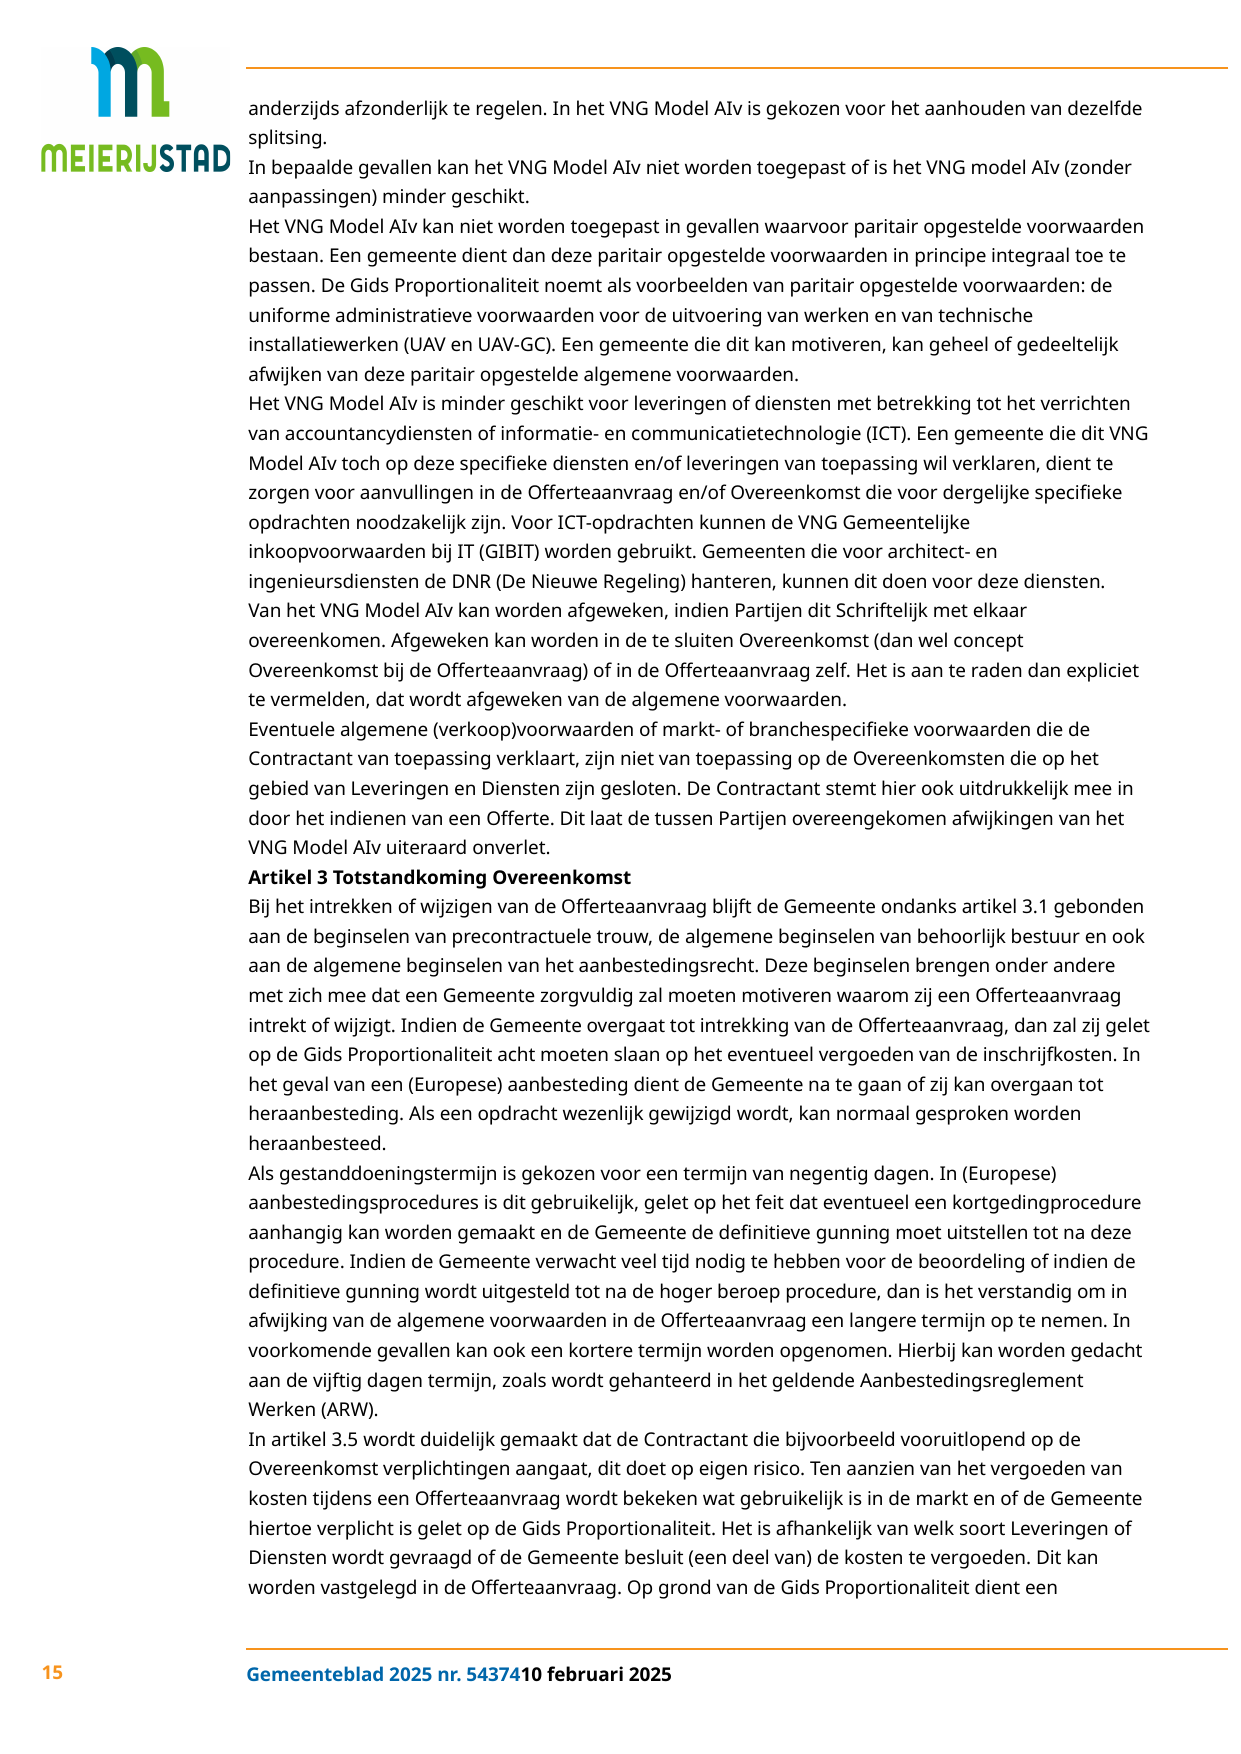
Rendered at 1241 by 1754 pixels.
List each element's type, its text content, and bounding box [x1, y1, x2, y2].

text Als gestanddoeningstermijn is gekozen voor een termijn van negentig dagen. In (Europese) aanbestedingsprocedures is dit gebruikelijk, gelet op het feit dat eventueel een kortgedingprocedure aanhangig kan worden gemaakt en de Gemeente de definitieve gunning moet uitstellen tot na deze procedure. Indien de Gemeente verwacht veel tijd nodig te hebben voor de beoordeling of indien de definitieve gunning wordt uitgesteld tot na de hoger beroep procedure, dan is het verstandig om in afwijking van de algemene voorwaarden in de Offerteaanvraag een langere termijn op te nemen. In voorkomende gevallen kan ook een kortere termijn worden opgenomen. Hierbij kan worden gedacht aan de vijftig dagen termijn, zoals wordt gehanteerd in het geldende Aanbestedingsreglement Werken (ARW). [248, 1160, 1152, 1422]
text Van het VNG Model AIv kan worden afgeweken, indien Partijen dit Schriftelijk met elkaar overeenkomen. Afgeweken kan worden in de te sluiten Overeenkomst (dan wel concept Overeenkomst bij de Offerteaanvraag) of in de Offerteaanvraag zelf. Het is aan te raden dan expliciet te vermelden, dat wordt afgeweken van de algemene voorwaarden. [248, 598, 1152, 712]
text Het VNG Model AIv kan niet worden toegepast in gevallen waarvoor paritair opgestelde voorwaarden bestaan. Een gemeente dient dan deze paritair opgestelde voorwaarden in principe integraal toe te passen. De Gids Proportionaliteit noemt als voorbeelden van paritair opgestelde voorwaarden: de uniforme administratieve voorwaarden voor de uitvoering van werken en van technische installatiewerken (UAV en UAV-GC). Een gemeente die dit kan motiveren, kan geheel of gedeeltelijk afwijken van deze paritair opgestelde algemene voorwaarden. [248, 213, 1152, 387]
text Artikel 3 Totstandkoming Overeenkomst [248, 864, 1152, 890]
text Bij het intrekken of wijzigen van de Offerteaanvraag blijft de Gemeente ondanks artikel 3.1 gebonden aan de beginselen van precontractuele trouw, de algemene beginselen van behoorlijk bestuur en ook aan de algemene beginselen van het aanbestedingsrecht. Deze beginselen brengen onder andere met zich mee dat een Gemeente zorgvuldig zal moeten motiveren waarom zij een Offerteaanvraag intrekt of wijzigt. Indien de Gemeente overgaat tot intrekking van de Offerteaanvraag, dan zal zij gelet op de Gids Proportionaliteit acht moeten slaan op het eventueel vergoeden van de inschrijfkosten. In het geval van een (Europese) aanbesteding dient de Gemeente na te gaan of zij kan overgaan tot heraanbesteding. Als een opdracht wezenlijk gewijzigd wordt, kan normaal gesproken worden heraanbesteed. [248, 893, 1152, 1156]
text In artikel 3.5 wordt duidelijk gemaakt dat de Contractant die bijvoorbeeld vooruitlopend op de Overeenkomst verplichtingen aangaat, dit doet op eigen risico. Ten aanzien van het vergoeden van kosten tijdens een Offerteaanvraag wordt bekeken wat gebruikelijk is in de markt en of de Gemeente hiertoe verplicht is gelet op de Gids Proportionaliteit. Het is afhankelijk van welk soort Leveringen of Diensten wordt gevraagd of de Gemeente besluit (een deel van) de kosten te vergoeden. Dit kan worden vastgelegd in de Offerteaanvraag. Op grond van de Gids Proportionaliteit dient een [248, 1426, 1152, 1600]
text anderzijds afzonderlijk te regelen. In het VNG Model AIv is gekozen voor het aanhouden van dezelfde splitsing. [248, 95, 1152, 150]
text Het VNG Model AIv is minder geschikt voor leveringen of diensten met betrekking tot het verrichten van accountancydiensten of informatie- en communicatietechnologie (ICT). Een gemeente die dit VNG Model AIv toch op deze specifieke diensten en/of leveringen van toepassing wil verklaren, dient te zorgen voor aanvullingen in de Offerteaanvraag en/of Overeenkomst die voor dergelijke specifieke opdrachten noodzakelijk zijn. Voor ICT-opdrachten kunnen de VNG Gemeentelijke inkoopvoorwaarden bij IT (GIBIT) worden gebruikt. Gemeenten die voor architect- en ingenieursdiensten de DNR (De Nieuwe Regeling) hanteren, kunnen dit doen voor deze diensten. [248, 391, 1152, 594]
text Eventuele algemene (verkoop)voorwaarden of markt- of branchespecifieke voorwaarden die de Contractant van toepassing verklaart, zijn niet van toepassing op de Overeenkomsten die op het gebied van Leveringen en Diensten zijn gesloten. De Contractant stemt hier ook uitdrukkelijk mee in door het indienen van een Offerte. Dit laat de tussen Partijen overeengekomen afwijkingen van het VNG Model AIv uiteraard onverlet. [248, 716, 1152, 860]
text In bepaalde gevallen kan het VNG Model AIv niet worden toegepast of is het VNG model AIv (zonder aanpassingen) minder geschikt. [248, 154, 1152, 209]
picture [41, 47, 231, 172]
